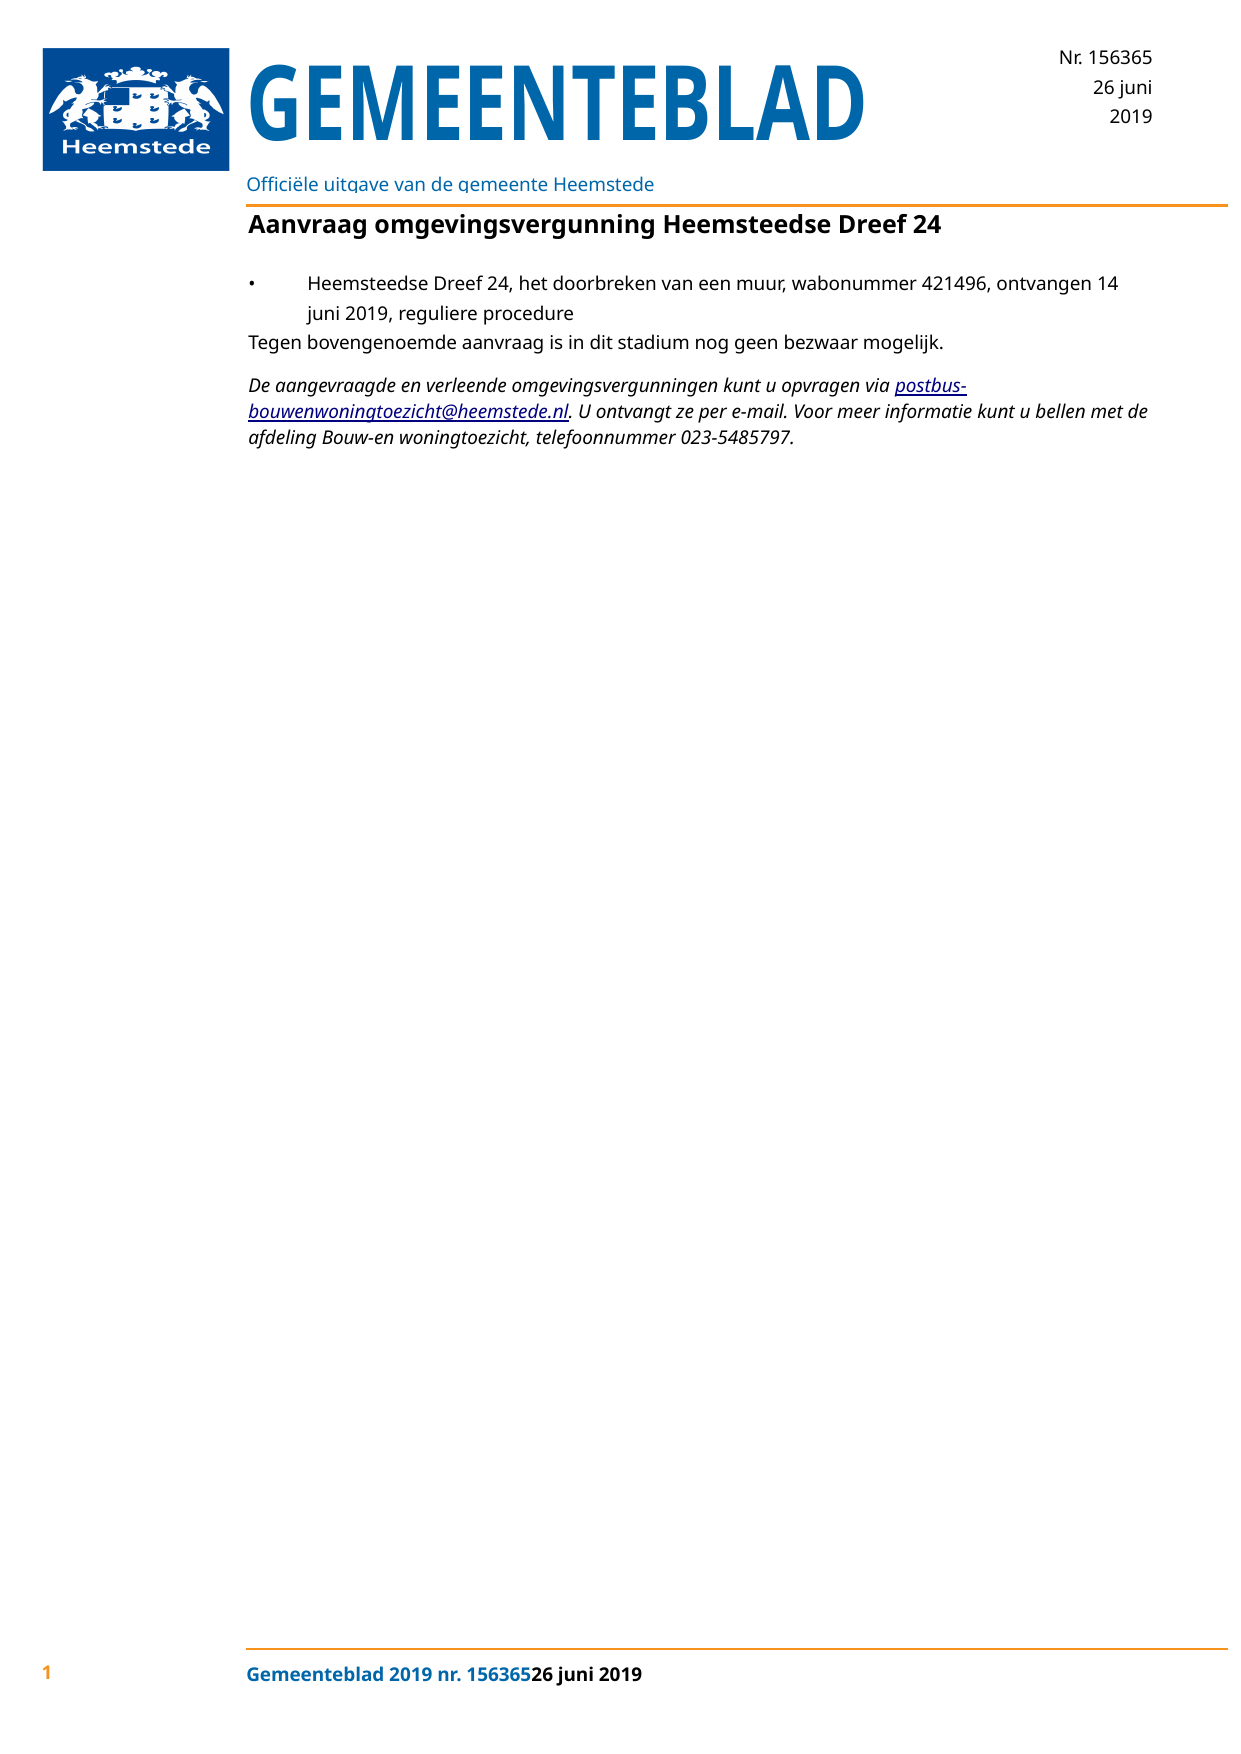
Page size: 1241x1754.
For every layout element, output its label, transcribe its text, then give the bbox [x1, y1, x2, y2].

text Tegen bovengenoemde aanvraag is in dit stadium nog geen bezwaar mogelijk. [248, 329, 1152, 355]
list Heemsteedse Dreef 24, het doorbreken van een muur, wabonummer 421496, ontvangen 14 juni 2019, reguliere procedure [248, 270, 1152, 326]
picture [41, 47, 231, 172]
text Aanvraag omgevingsvergunning Heemsteedse Dreef 24 [248, 207, 1152, 241]
text De aangevraagde en verleende omgevingsvergunningen kunt u opvragen via postbus-bouwenwoningtoezicht@heemstede.nl. U ontvangt ze per e-mail. Voor meer informatie kunt u bellen met de afdeling Bouw-en woningtoezicht, telefoonnummer 023-5485797. [248, 373, 1152, 450]
